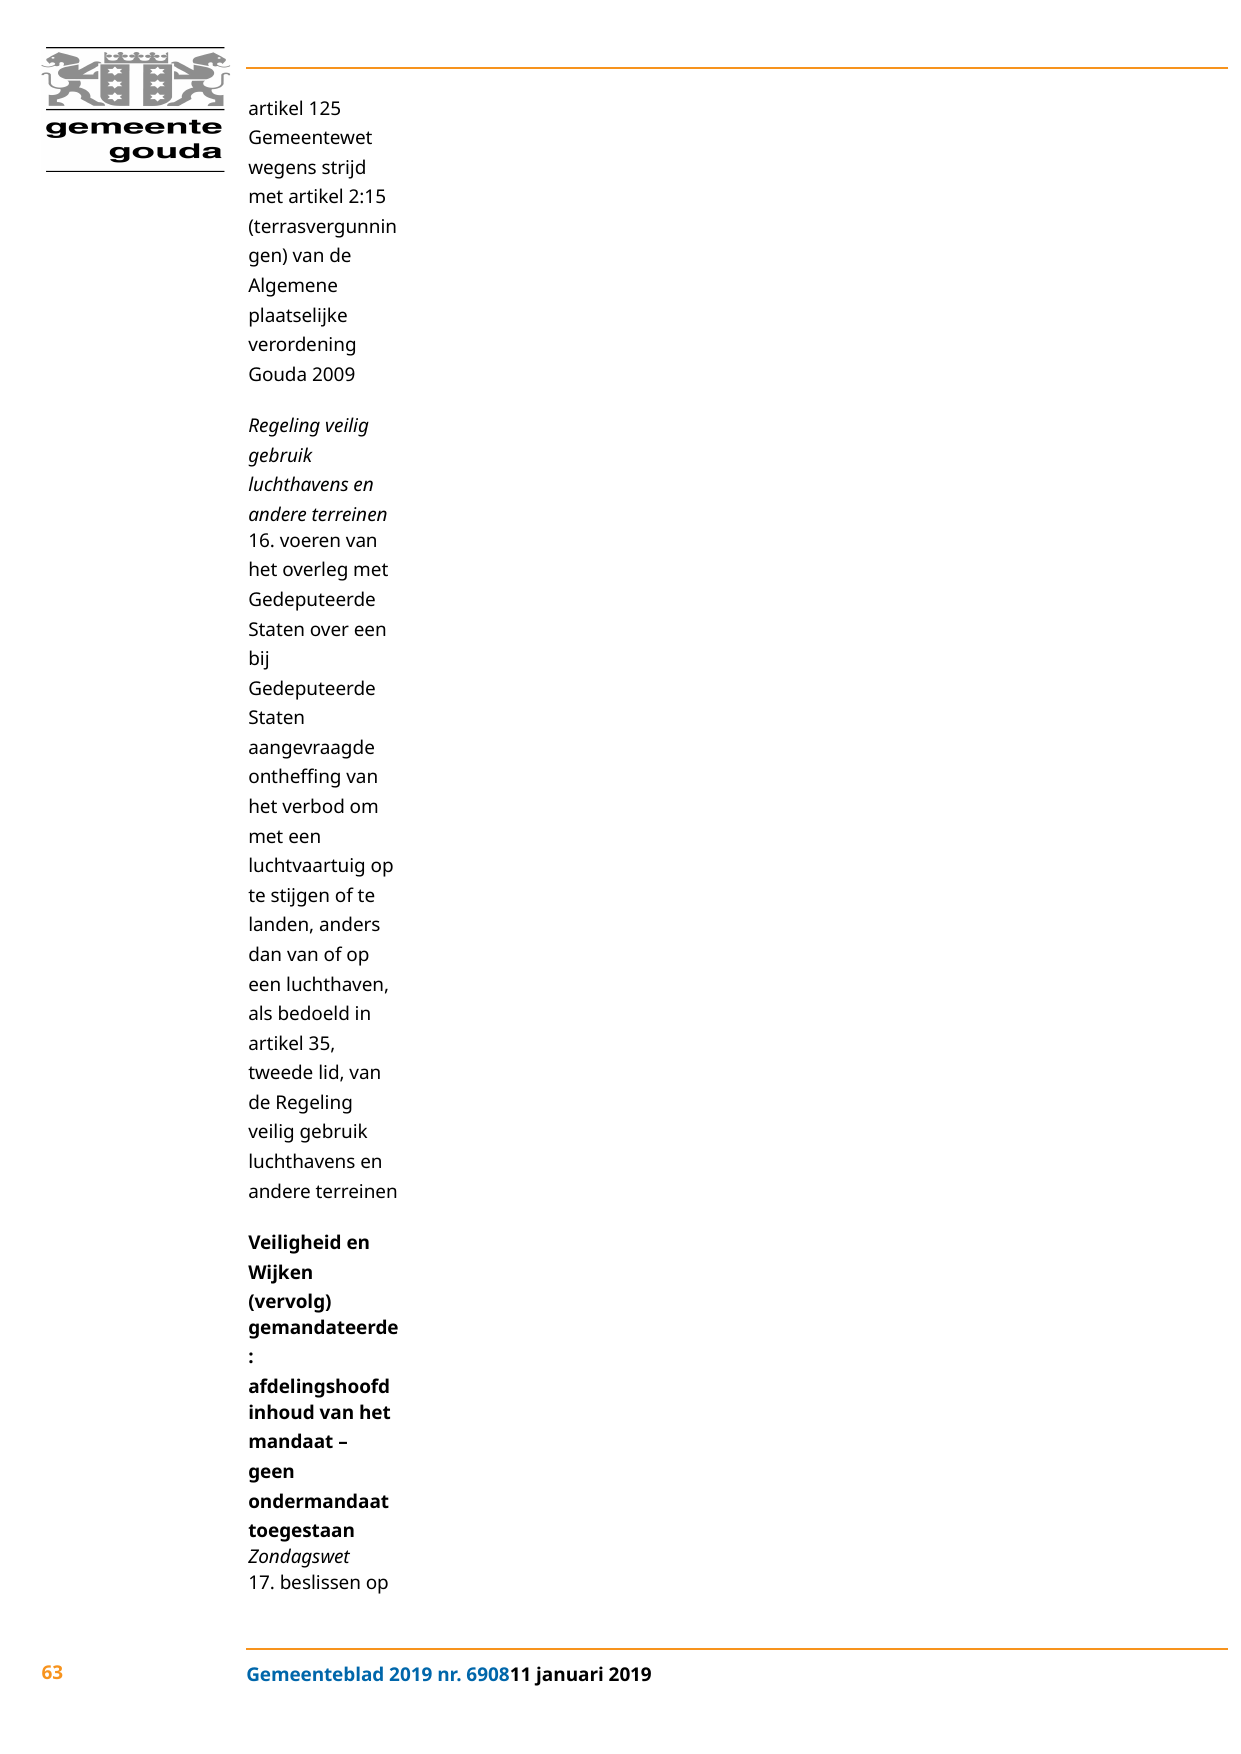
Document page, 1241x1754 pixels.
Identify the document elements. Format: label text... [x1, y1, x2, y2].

table_cell inhoud van het mandaat – geen ondermandaat toegestaan [248, 1399, 398, 1543]
picture [41, 47, 231, 172]
table_cell [248, 387, 398, 412]
table_cell 16. voeren van het overleg met Gedeputeerde Staten over een bij Gedeputeerde Staten aangevraagde ontheffing van het verbod om met een luchtvaartuig op te stijgen of te landen, anders dan van of op een luchthaven, als bedoeld in artikel 35, tweede lid, van de Regeling veilig gebruik luchthavens en andere terreinen [248, 527, 398, 1203]
table_cell Regeling veilig gebruik luchthavens en andere terreinen [248, 413, 398, 527]
table_cell gemandateerde: afdelingshoofd [248, 1314, 398, 1399]
table_cell Veiligheid en Wijken (vervolg) [248, 1229, 398, 1314]
table_cell 17. beslissen op [248, 1569, 398, 1594]
table_cell artikel 125 Gemeentewet wegens strijd met artikel 2:15 (terrasvergunningen) van de Algemene plaatselijke verordening Gouda 2009 [248, 95, 398, 387]
table_cell Zondagswet [248, 1543, 398, 1569]
table_cell [248, 1204, 398, 1229]
